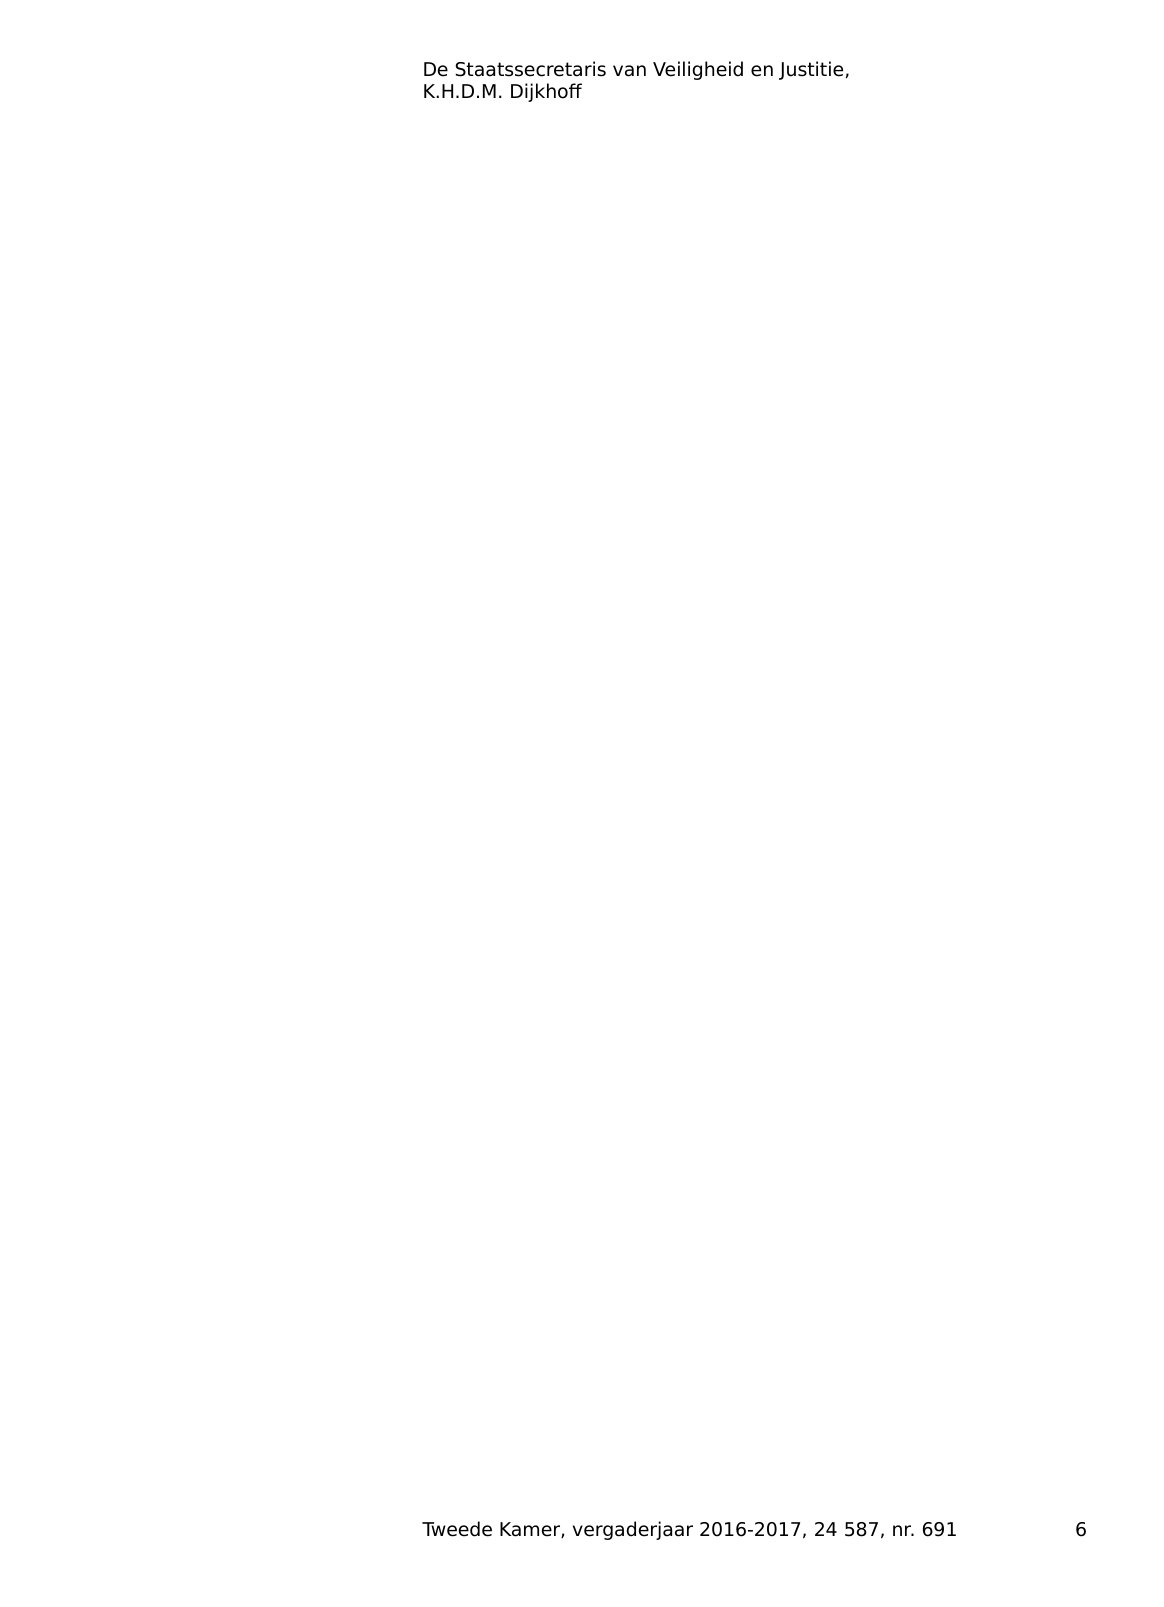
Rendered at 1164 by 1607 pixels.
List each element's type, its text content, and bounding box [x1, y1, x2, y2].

text De Staatssecretaris van Veiligheid en Justitie, K.H.D.M. Dijkhoff [422, 59, 1087, 103]
